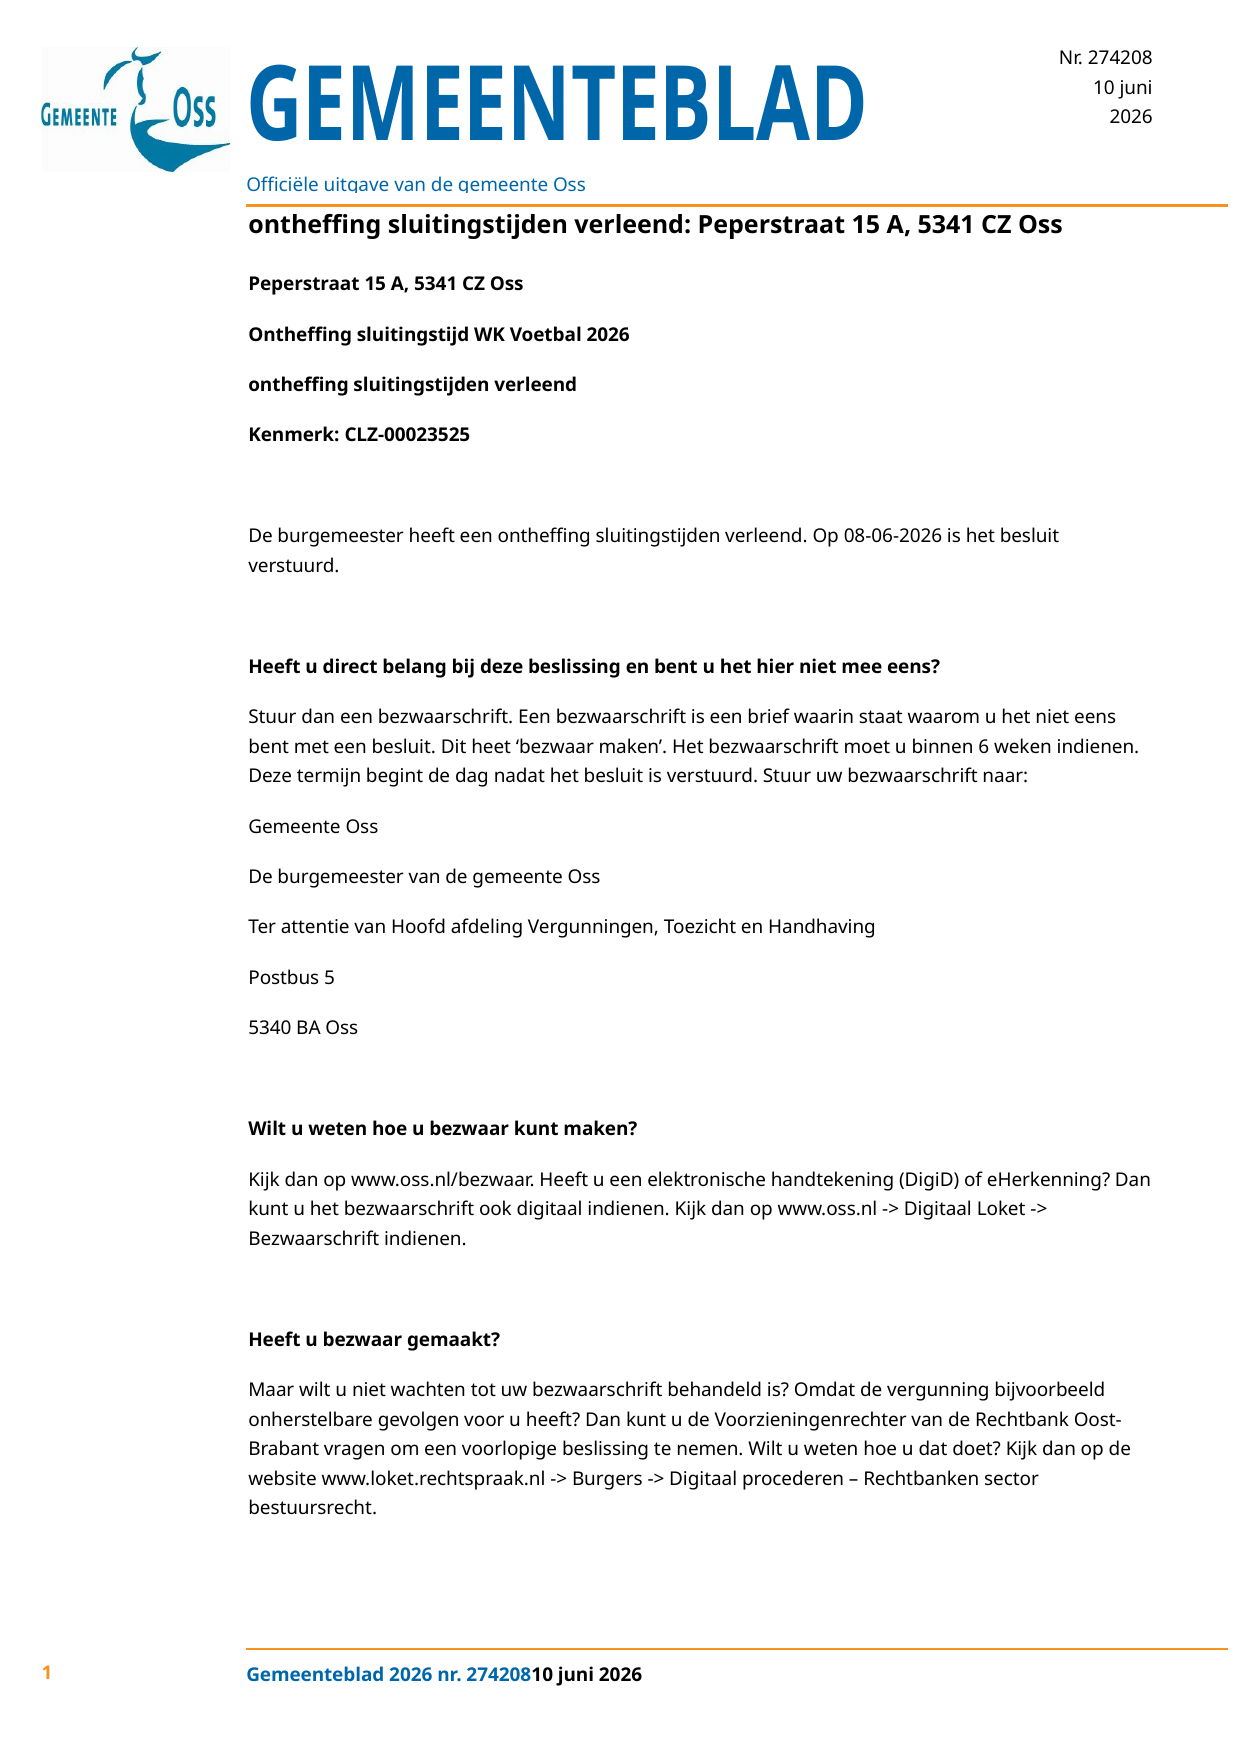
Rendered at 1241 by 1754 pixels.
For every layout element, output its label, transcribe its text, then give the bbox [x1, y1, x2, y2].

text Kenmerk: CLZ-00023525 [248, 422, 1152, 447]
text De burgemeester heeft een ontheffing sluitingstijden verleend. Op 08-06-2026 is het besluit verstuurd. [248, 522, 1152, 578]
text ontheffing sluitingstijden verleend [248, 371, 1152, 397]
text 5340 BA Oss [248, 1014, 1152, 1040]
text ontheffing sluitingstijden verleend: Peperstraat 15 A, 5341 CZ Oss [248, 207, 1152, 241]
text Stuur dan een bezwaarschrift. Een bezwaarschrift is een brief waarin staat waarom u het niet eens bent met een besluit. Dit heet ‘bezwaar maken’. Het bezwaarschrift moet u binnen 6 weken indienen. Deze termijn begint de dag nadat het besluit is verstuurd. Stuur uw bezwaarschrift naar: [248, 703, 1152, 788]
text Peperstraat 15 A, 5341 CZ Oss [248, 270, 1152, 296]
text Heeft u direct belang bij deze beslissing en bent u het hier niet mee eens? [248, 653, 1152, 678]
text Wilt u weten hoe u bezwaar kunt maken? [248, 1115, 1152, 1141]
text Postbus 5 [248, 964, 1152, 990]
text Heeft u bezwaar gemaakt? [248, 1326, 1152, 1351]
text Kijk dan op www.oss.nl/bezwaar. Heeft u een elektronische handtekening (DigiD) of eHerkenning? Dan kunt u het bezwaarschrift ook digitaal indienen. Kijk dan op www.oss.nl -> Digitaal Loket -> Bezwaarschrift indienen. [248, 1166, 1152, 1251]
text Ter attentie van Hoofd afdeling Vergunningen, Toezicht en Handhaving [248, 914, 1152, 939]
picture [41, 47, 231, 172]
text Maar wilt u niet wachten tot uw bezwaarschrift behandeld is? Omdat de vergunning bijvoorbeeld onherstelbare gevolgen voor u heeft? Dan kunt u de Voorzieningenrechter van de Rechtbank Oost-Brabant vragen om een voorlopige beslissing te nemen. Wilt u weten hoe u dat doet? Kijk dan op de website www.loket.rechtspraak.nl -> Burgers -> Digitaal procederen – Rechtbanken sector bestuursrecht. [248, 1376, 1152, 1520]
text De burgemeester van de gemeente Oss [248, 863, 1152, 889]
text Ontheffing sluitingstijd WK Voetbal 2026 [248, 321, 1152, 346]
text Gemeente Oss [248, 813, 1152, 838]
